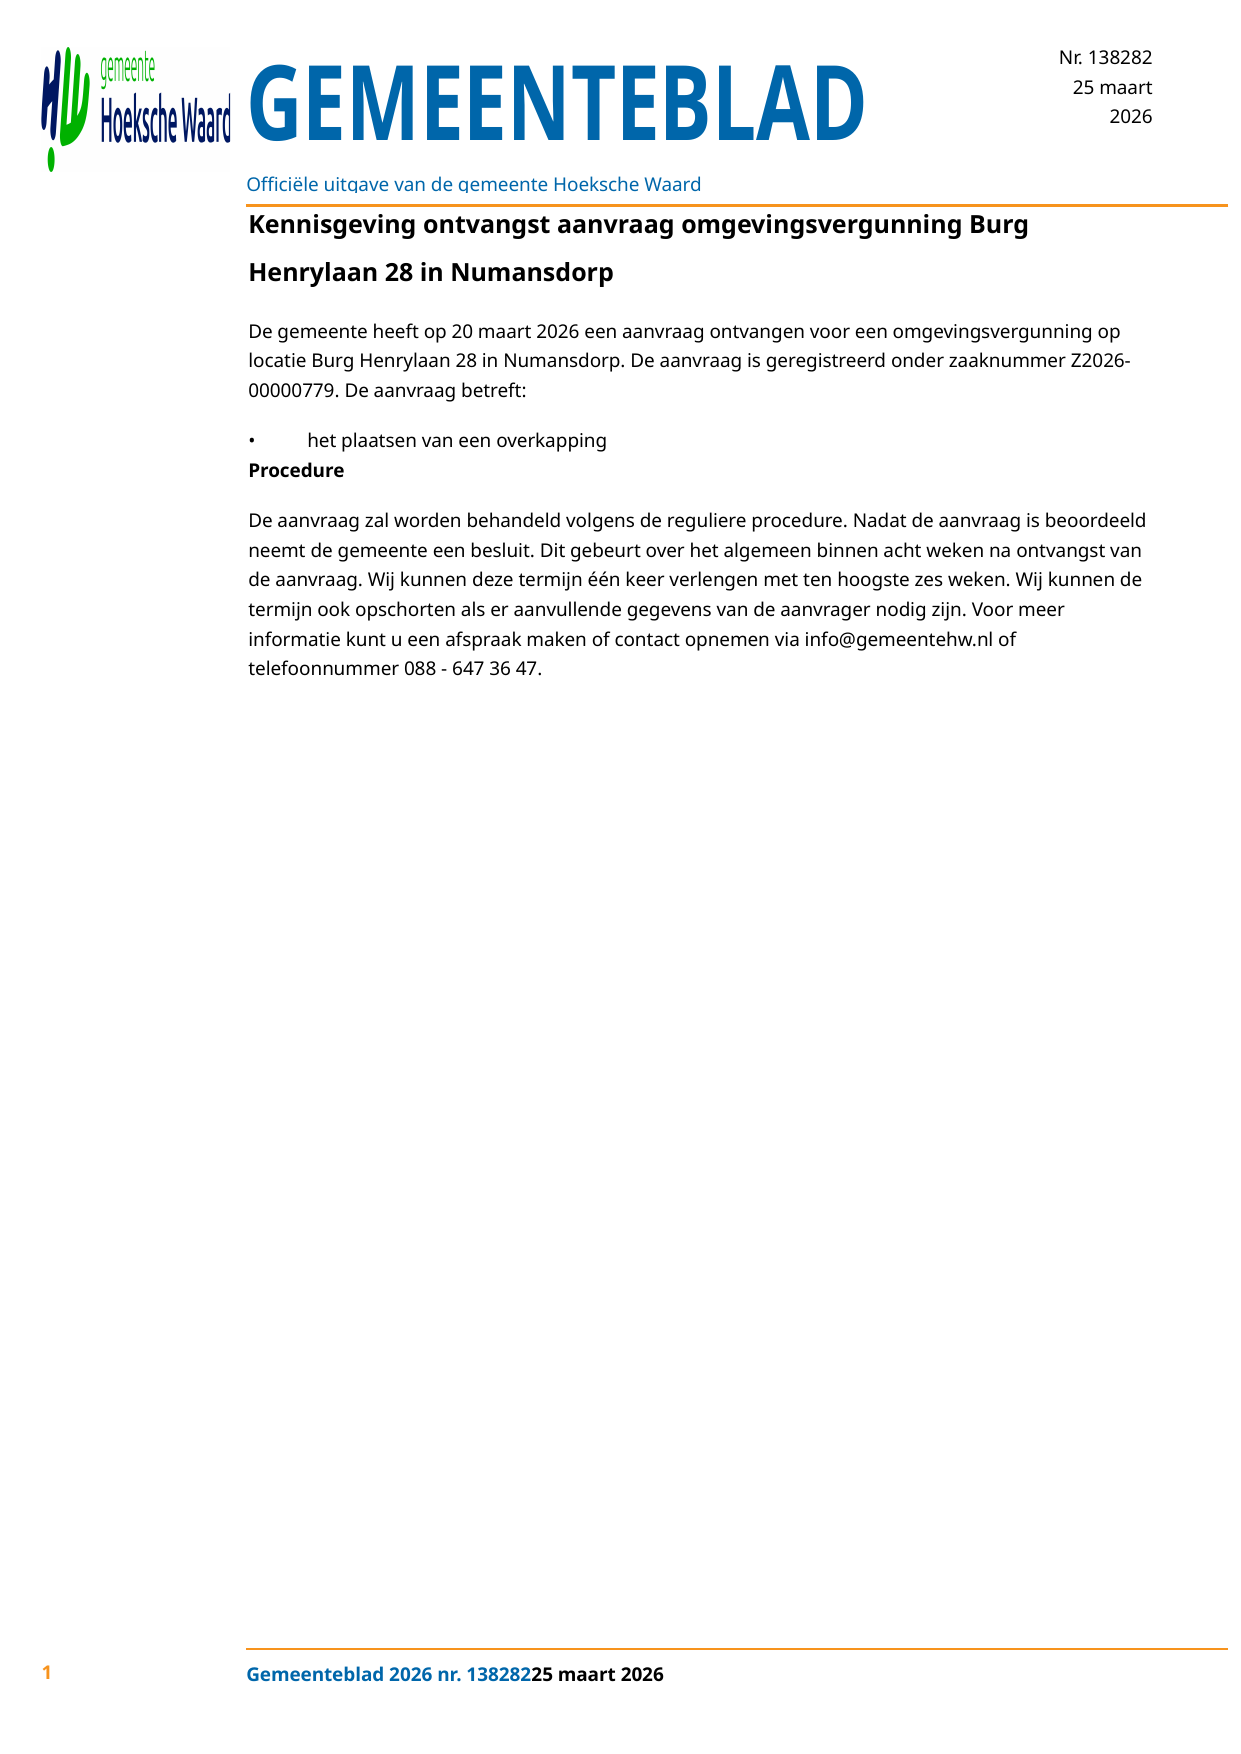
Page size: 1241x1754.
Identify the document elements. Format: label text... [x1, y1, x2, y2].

text De gemeente heeft op 20 maart 2026 een aanvraag ontvangen voor een omgevingsvergunning op locatie Burg Henrylaan 28 in Numansdorp. De aanvraag is geregistreerd onder zaaknummer Z2026-00000779. De aanvraag betreft: [248, 318, 1152, 403]
text De aanvraag zal worden behandeld volgens de reguliere procedure. Nadat de aanvraag is beoordeeld neemt de gemeente een besluit. Dit gebeurt over het algemeen binnen acht weken na ontvangst van de aanvraag. Wij kunnen deze termijn één keer verlengen met ten hoogste zes weken. Wij kunnen de termijn ook opschorten als er aanvullende gegevens van de aanvrager nodig zijn. Voor meer informatie kunt u een afspraak maken of contact opnemen via info@gemeentehw.nl of telefoonnummer 088 - 647 36 47. [248, 507, 1152, 681]
list het plaatsen van een overkapping [248, 427, 1152, 453]
text Procedure [248, 457, 1152, 483]
text Kennisgeving ontvangst aanvraag omgevingsvergunning Burg Henrylaan 28 in Numansdorp [248, 207, 1152, 288]
picture [41, 47, 231, 172]
